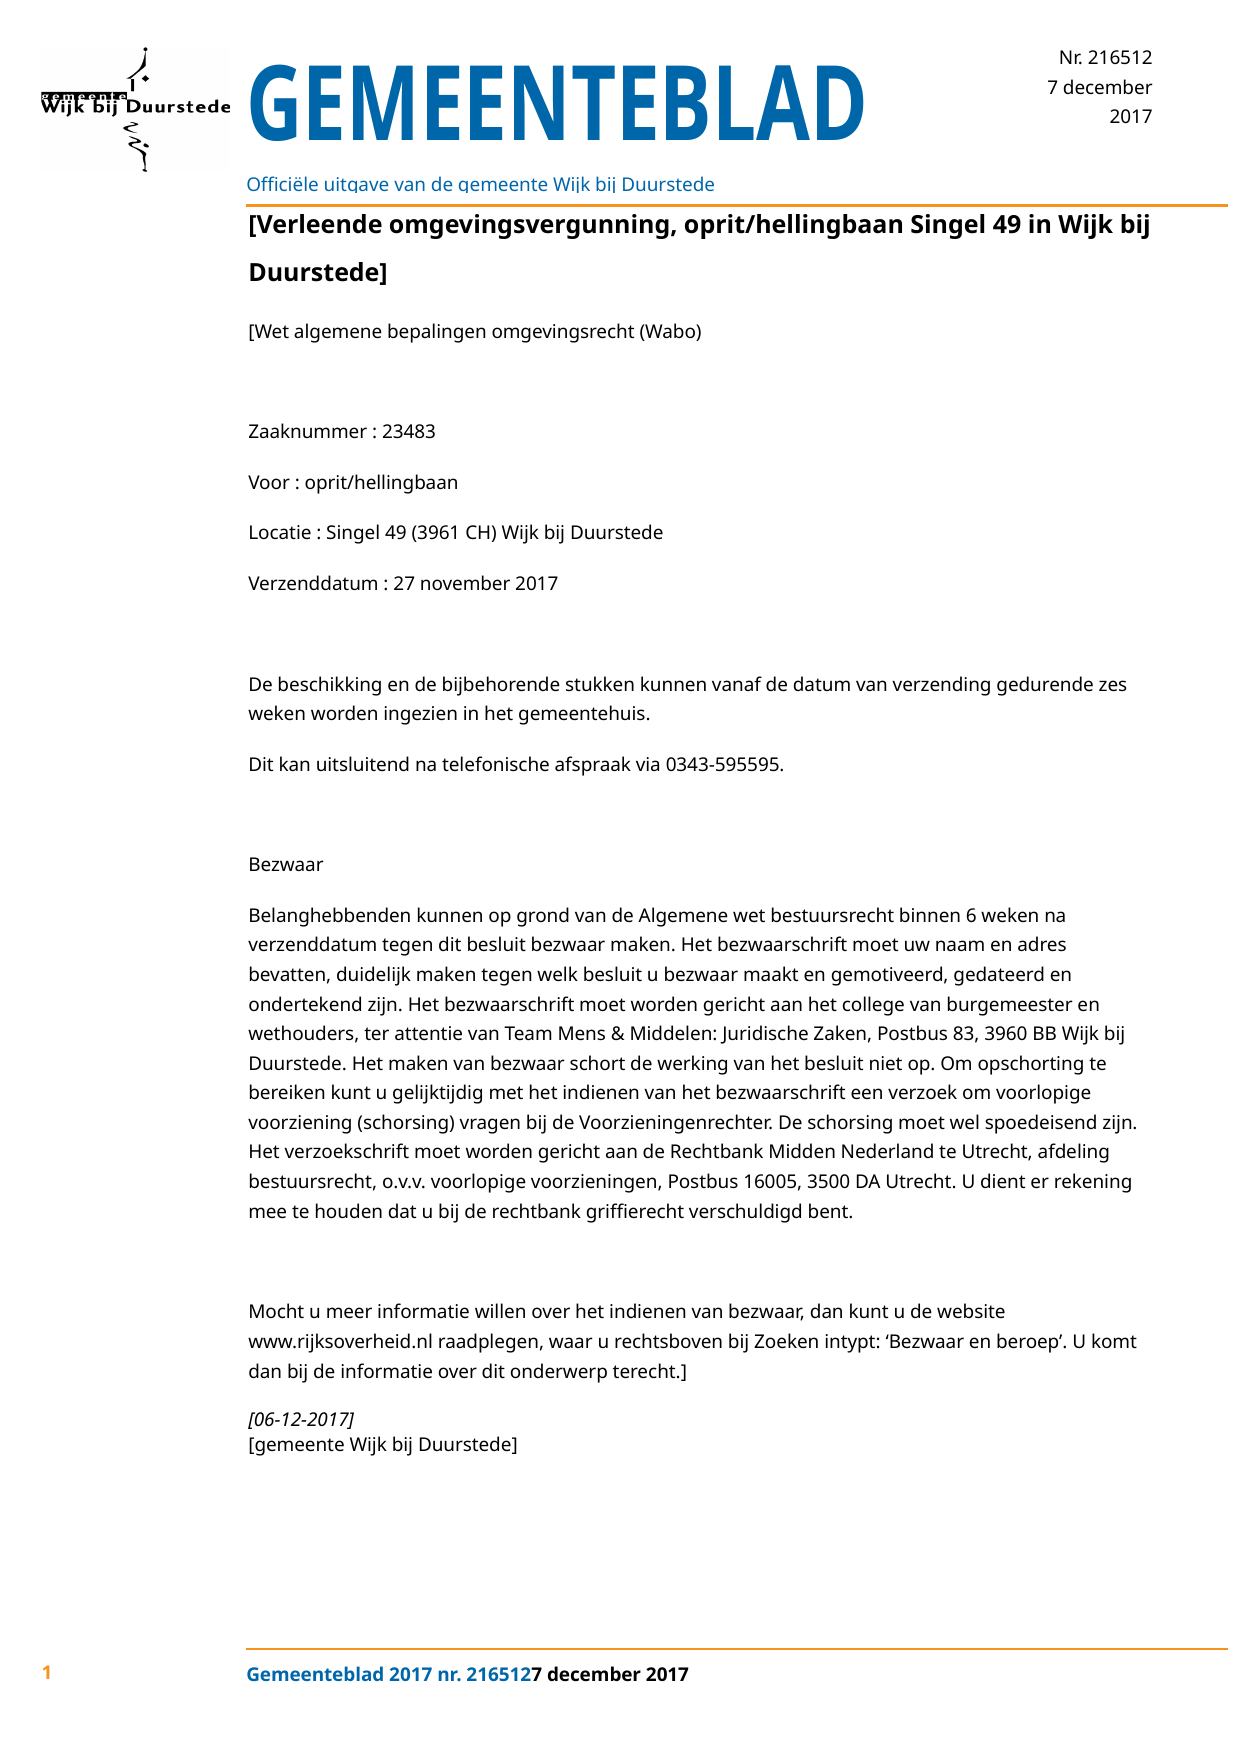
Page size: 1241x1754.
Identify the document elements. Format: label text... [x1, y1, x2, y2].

text Voor : oprit/hellingbaan [248, 469, 1152, 495]
text Verzenddatum : 27 november 2017 [248, 570, 1152, 596]
picture [41, 47, 231, 172]
text Zaaknummer : 23483 [248, 419, 1152, 444]
text Bezwaar [248, 852, 1152, 877]
text [Wet algemene bepalingen omgevingsrecht (Wabo) [248, 318, 1152, 344]
text Belanghebbenden kunnen op grond van de Algemene wet bestuursrecht binnen 6 weken na verzenddatum tegen dit besluit bezwaar maken. Het bezwaarschrift moet uw naam en adres bevatten, duidelijk maken tegen welk besluit u bezwaar maakt en gemotiveerd, gedateerd en ondertekend zijn. Het bezwaarschrift moet worden gericht aan het college van burgemeester en wethouders, ter attentie van Team Mens & Middelen: Juridische Zaken, Postbus 83, 3960 BB Wijk bij Duurstede. Het maken van bezwaar schort de werking van het besluit niet op. Om opschorting te bereiken kunt u gelijktijdig met het indienen van het bezwaarschrift een verzoek om voorlopige voorziening (schorsing) vragen bij de Voorzieningenrechter. De schorsing moet wel spoedeisend zijn. Het verzoekschrift moet worden gericht aan de Rechtbank Midden Nederland te Utrecht, afdeling bestuursrecht, o.v.v. voorlopige voorzieningen, Postbus 16005, 3500 DA Utrecht. U dient er rekening mee te houden dat u bij de rechtbank griffierecht verschuldigd bent. [248, 902, 1152, 1224]
text Dit kan uitsluitend na telefonische afspraak via 0343-595595. [248, 751, 1152, 777]
text Locatie : Singel 49 (3961 CH) Wijk bij Duurstede [248, 519, 1152, 545]
text Mocht u meer informatie willen over het indienen van bezwaar, dan kunt u de website www.rijksoverheid.nl raadplegen, waar u rechtsboven bij Zoeken intypt: ‘Bezwaar en beroep’. U komt dan bij de informatie over dit onderwerp terecht.] [248, 1299, 1152, 1384]
text [Verleende omgevingsvergunning, oprit/hellingbaan Singel 49 in Wijk bij Duurstede] [248, 207, 1152, 288]
text [06-12-2017] [248, 1406, 1152, 1431]
text [gemeente Wijk bij Duurstede] [248, 1431, 1152, 1457]
text De beschikking en de bijbehorende stukken kunnen vanaf de datum van verzending gedurende zes weken worden ingezien in het gemeentehuis. [248, 671, 1152, 726]
